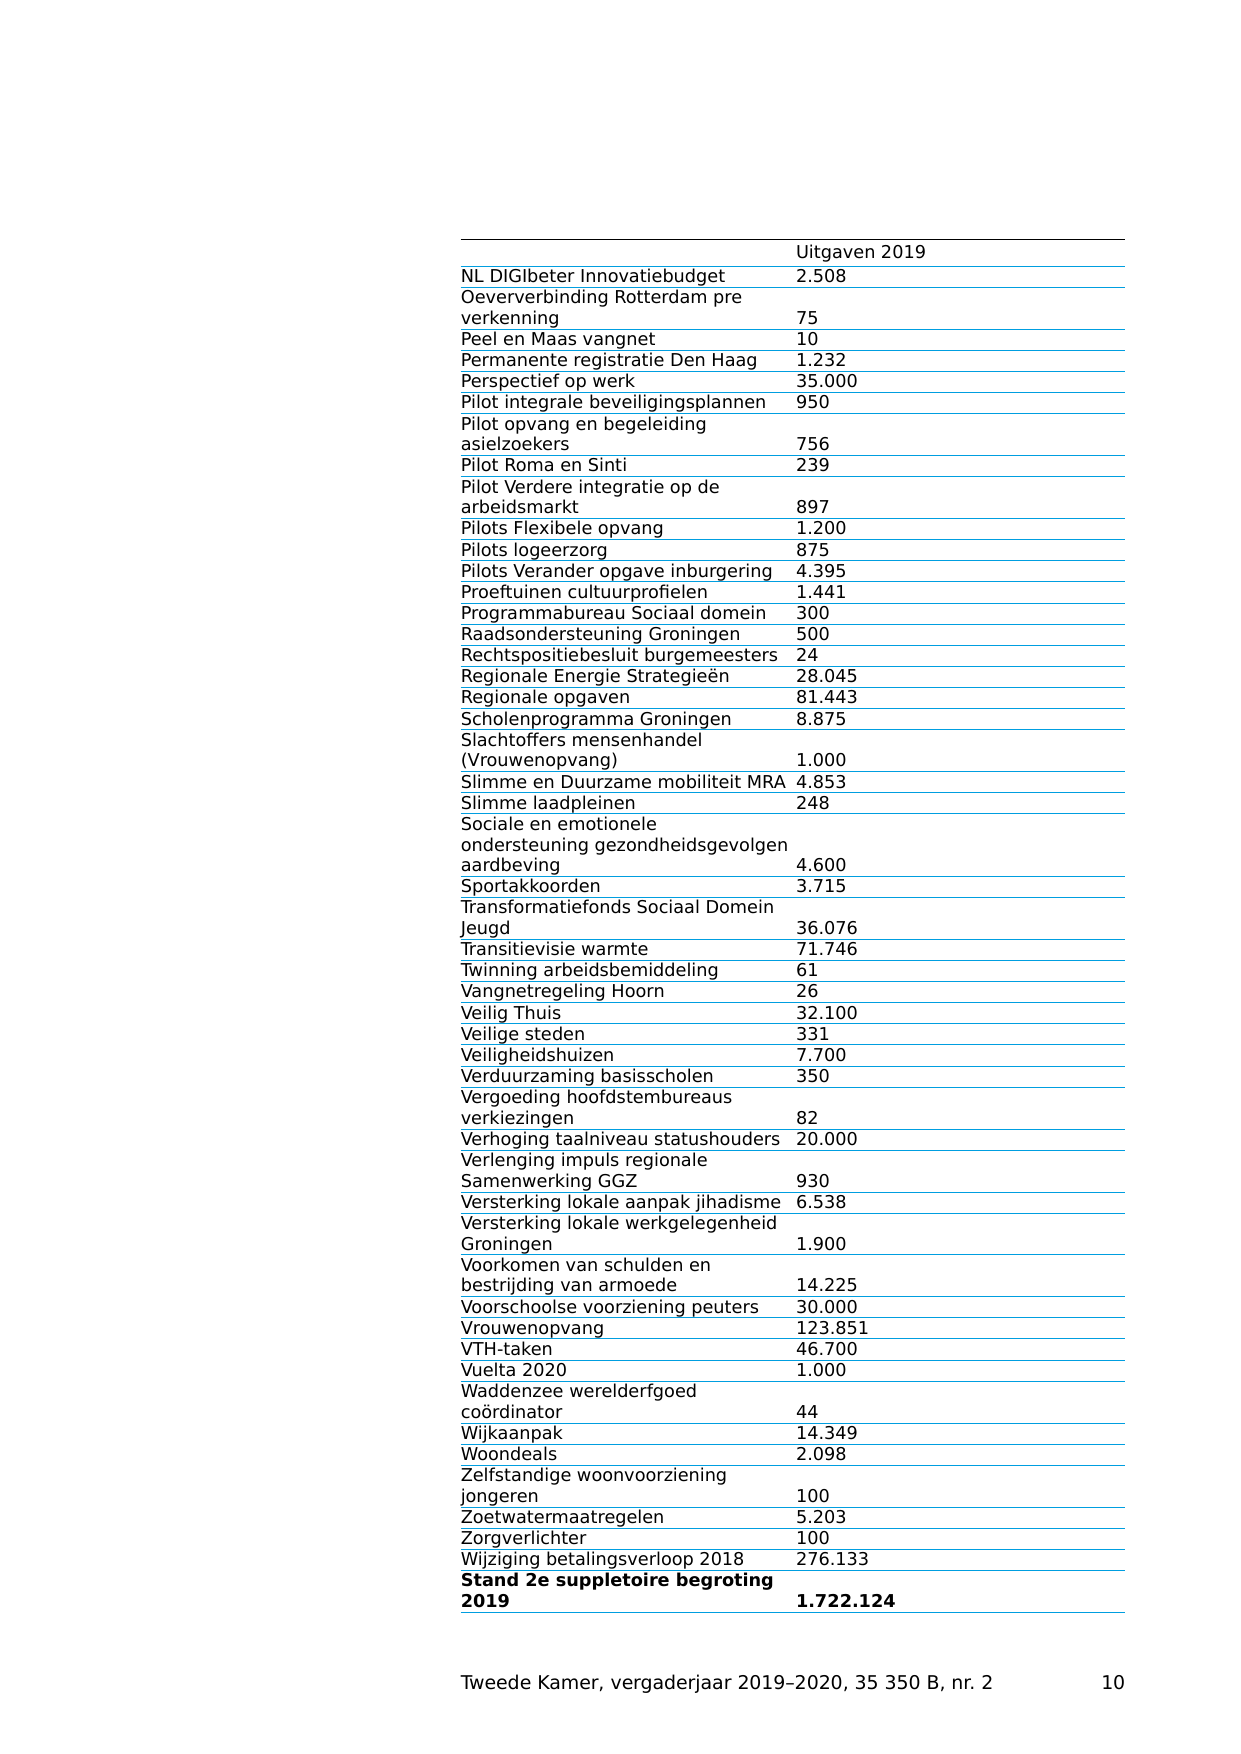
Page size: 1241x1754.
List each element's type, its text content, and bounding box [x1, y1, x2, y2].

table_cell Twinning arbeidsbemiddeling [461, 961, 793, 981]
table_cell Slimme laadpleinen [461, 793, 793, 813]
table_cell Voorschoolse voorziening peuters [461, 1297, 793, 1317]
table_cell Slachtoffers mensenhandel (Vrouwenopvang) [461, 730, 793, 771]
table_cell Sociale en emotionele ondersteuning gezondheidsgevolgen aardbeving [461, 814, 793, 876]
table_cell 897 [793, 477, 1125, 518]
table_cell 123.851 [793, 1318, 1125, 1338]
table_cell Peel en Maas vangnet [461, 330, 793, 350]
table_cell Vrouwenopvang [461, 1318, 793, 1338]
table_cell Wijziging betalingsverloop 2018 [461, 1550, 793, 1570]
table_cell Sportakkoorden [461, 877, 793, 897]
table_cell 875 [793, 540, 1125, 560]
table_cell Versterking lokale aanpak jihadisme [461, 1193, 793, 1212]
table_cell 61 [793, 961, 1125, 981]
table_cell 46.700 [793, 1339, 1125, 1359]
table_cell 5.203 [793, 1508, 1125, 1528]
table_cell 2.508 [793, 267, 1125, 287]
table_cell Zelfstandige woonvoorziening jongeren [461, 1466, 793, 1506]
table_cell Pilot Roma en Sinti [461, 456, 793, 476]
table_cell Uitgaven 2019 [793, 240, 1125, 266]
table_cell 300 [793, 604, 1125, 623]
table_cell 756 [793, 414, 1125, 455]
table_cell 1.722.124 [793, 1571, 1125, 1612]
table_cell 2.098 [793, 1445, 1125, 1465]
table_cell 10 [793, 330, 1125, 350]
table_cell Pilots Verander opgave inburgering [461, 561, 793, 581]
table_cell 6.538 [793, 1193, 1125, 1212]
table_cell 930 [793, 1151, 1125, 1191]
table_cell 14.225 [793, 1255, 1125, 1296]
table_cell Transformatiefonds Sociaal Domein Jeugd [461, 898, 793, 939]
table_cell 500 [793, 625, 1125, 645]
table_cell Pilots Flexibele opvang [461, 519, 793, 539]
table_cell 4.395 [793, 561, 1125, 581]
table_cell Pilot Verdere integratie op de arbeidsmarkt [461, 477, 793, 518]
table_cell Verhoging taalniveau statushouders [461, 1130, 793, 1149]
table_cell Woondeals [461, 1445, 793, 1465]
table_cell 71.746 [793, 940, 1125, 960]
table_cell 1.900 [793, 1214, 1125, 1254]
table_cell 24 [793, 646, 1125, 666]
table_cell Veilig Thuis [461, 1003, 793, 1023]
table_cell Raadsondersteuning Groningen [461, 625, 793, 645]
table_cell 44 [793, 1382, 1125, 1422]
table_cell 350 [793, 1067, 1125, 1087]
table_cell 81.443 [793, 688, 1125, 708]
table_cell 3.715 [793, 877, 1125, 897]
table_cell Programmabureau Sociaal domein [461, 604, 793, 623]
table_cell 28.045 [793, 667, 1125, 687]
table_cell Pilot opvang en begeleiding asielzoekers [461, 414, 793, 455]
table_cell 1.200 [793, 519, 1125, 539]
table_cell Transitievisie warmte [461, 940, 793, 960]
table_cell 36.076 [793, 898, 1125, 939]
table_cell [461, 240, 793, 266]
table_cell 1.232 [793, 351, 1125, 371]
table_cell Oeververbinding Rotterdam pre verkenning [461, 288, 793, 328]
table_cell Regionale opgaven [461, 688, 793, 708]
table_cell 239 [793, 456, 1125, 476]
table_cell Vergoeding hoofdstembureaus verkiezingen [461, 1088, 793, 1128]
table_cell 8.875 [793, 709, 1125, 729]
table_cell Pilots logeerzorg [461, 540, 793, 560]
table_cell Wijkaanpak [461, 1424, 793, 1443]
table_cell 276.133 [793, 1550, 1125, 1570]
table_cell 1.441 [793, 582, 1125, 602]
table_cell 7.700 [793, 1045, 1125, 1066]
table_cell 14.349 [793, 1424, 1125, 1443]
table_cell Waddenzee werelderfgoed coördinator [461, 1382, 793, 1422]
table_cell 100 [793, 1466, 1125, 1506]
table_cell Proeftuinen cultuurprofielen [461, 582, 793, 602]
table_cell Verduurzaming basisscholen [461, 1067, 793, 1087]
table_cell Verlenging impuls regionale Samenwerking GGZ [461, 1151, 793, 1191]
table_header Overzicht decentralisatie-uitkeringen gemeentefonds (bedragen x € 1.000) [461, 191, 1125, 239]
table_cell Regionale Energie Strategieën [461, 667, 793, 687]
table_cell Zorgverlichter [461, 1529, 793, 1549]
table_cell 32.100 [793, 1003, 1125, 1023]
table_cell Stand 2e suppletoire begroting 2019 [461, 1571, 793, 1612]
table_cell Vuelta 2020 [461, 1361, 793, 1381]
table_cell VTH-taken [461, 1339, 793, 1359]
table_cell 331 [793, 1024, 1125, 1044]
table_cell 35.000 [793, 372, 1125, 392]
table_cell Scholenprogramma Groningen [461, 709, 793, 729]
table_cell Permanente registratie Den Haag [461, 351, 793, 371]
table_cell 30.000 [793, 1297, 1125, 1317]
table_cell Rechtspositiebesluit burgemeesters [461, 646, 793, 666]
table_cell 100 [793, 1529, 1125, 1549]
table_cell Pilot integrale beveiligingsplannen [461, 393, 793, 413]
table_cell 4.853 [793, 772, 1125, 792]
table_cell 248 [793, 793, 1125, 813]
table_cell NL DIGIbeter Innovatiebudget [461, 267, 793, 287]
table_cell Perspectief op werk [461, 372, 793, 392]
table_cell 1.000 [793, 730, 1125, 771]
table_cell 950 [793, 393, 1125, 413]
table_cell 20.000 [793, 1130, 1125, 1149]
table_cell Voorkomen van schulden en bestrijding van armoede [461, 1255, 793, 1296]
table_cell 75 [793, 288, 1125, 328]
table_cell 1.000 [793, 1361, 1125, 1381]
table_cell Versterking lokale werkgelegenheid Groningen [461, 1214, 793, 1254]
table_cell 4.600 [793, 814, 1125, 876]
table_cell Veiligheidshuizen [461, 1045, 793, 1066]
table_cell Zoetwatermaatregelen [461, 1508, 793, 1528]
table_cell Vangnetregeling Hoorn [461, 982, 793, 1002]
table_cell 82 [793, 1088, 1125, 1128]
table_cell Slimme en Duurzame mobiliteit MRA [461, 772, 793, 792]
table_cell Veilige steden [461, 1024, 793, 1044]
table_cell 26 [793, 982, 1125, 1002]
